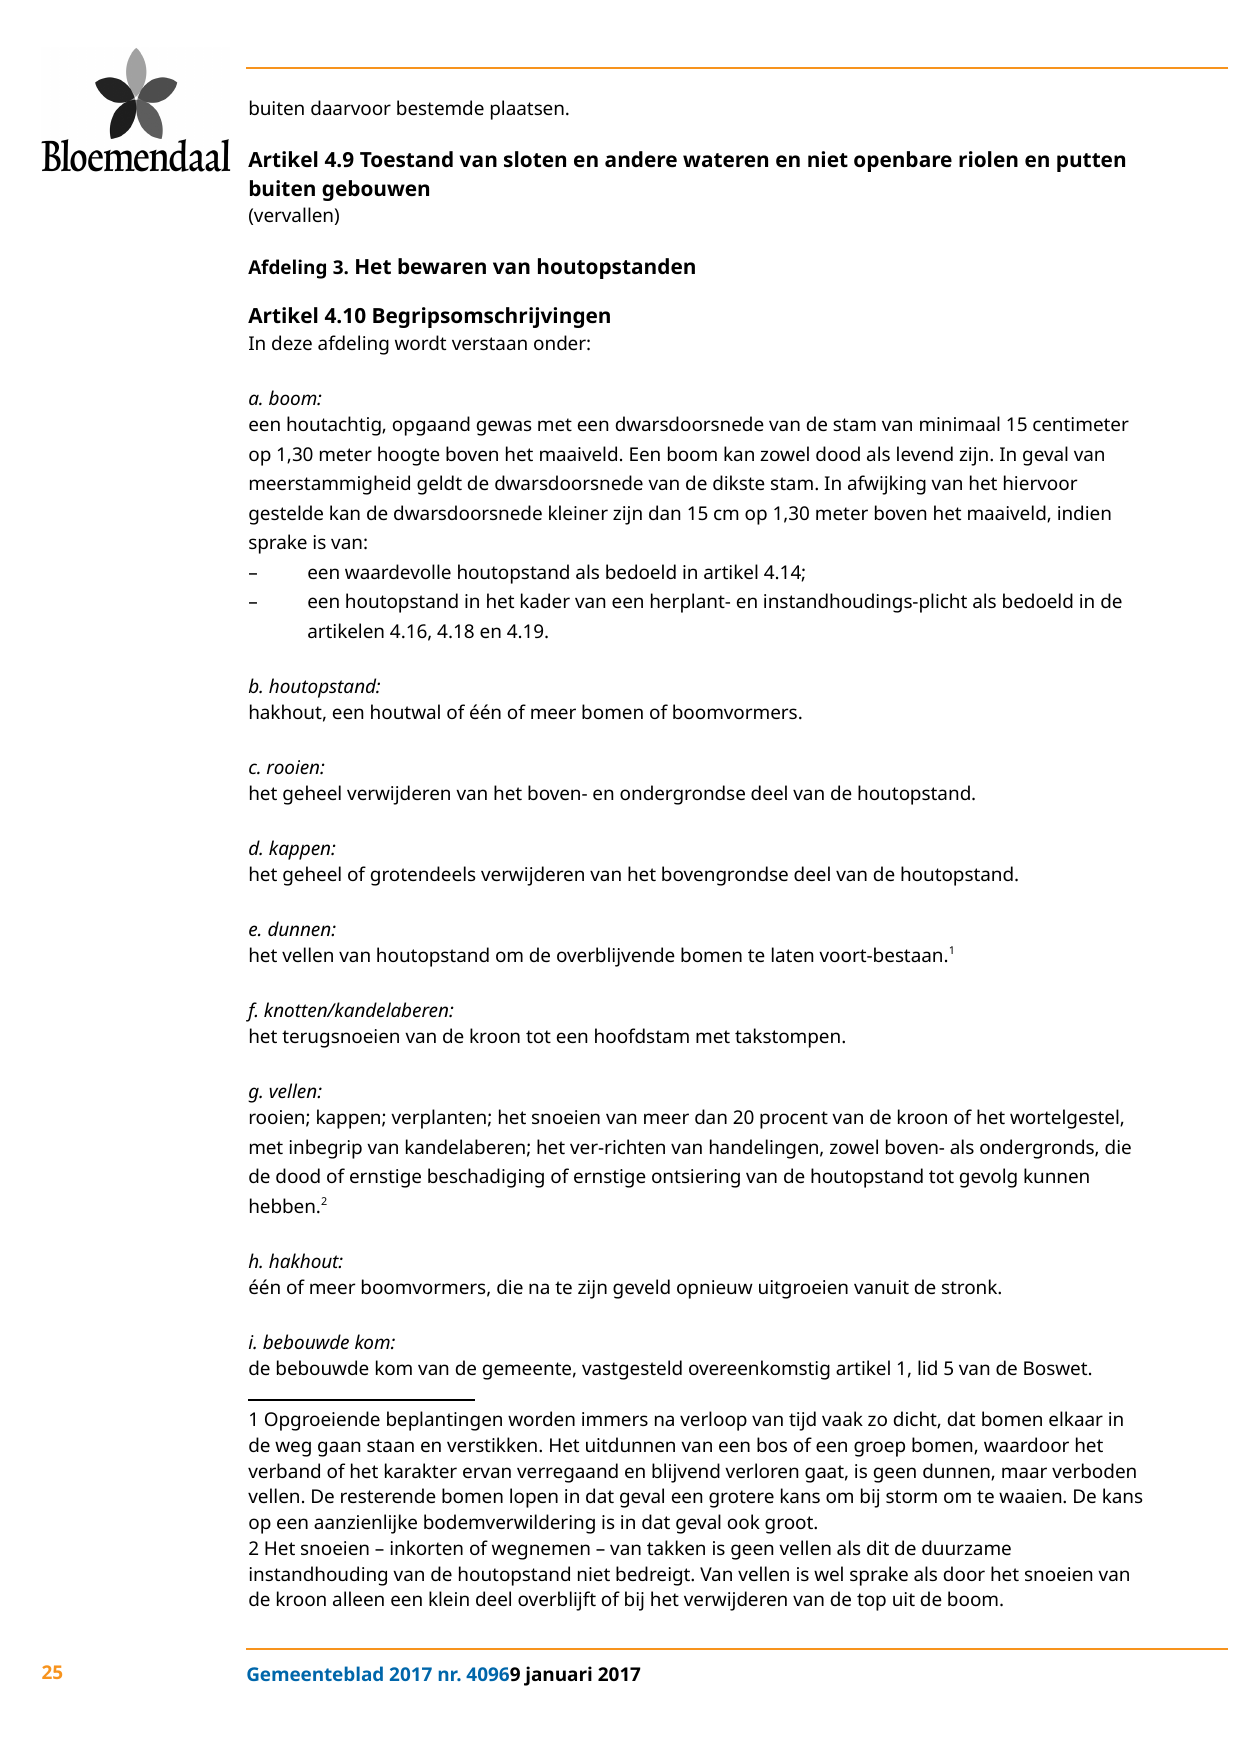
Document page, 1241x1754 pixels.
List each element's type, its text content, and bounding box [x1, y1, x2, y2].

list een waardevolle houtopstand als bedoeld in artikel 4.14; [248, 559, 1152, 585]
picture [41, 47, 231, 172]
text e. dunnen: [248, 917, 1152, 942]
text het vellen van houtopstand om de overblijvende bomen te laten voort-bestaan. [248, 942, 1152, 968]
text b. houtopstand: [248, 673, 1152, 699]
text a. boom: [248, 385, 1152, 411]
text d. kappen: [248, 836, 1152, 861]
text het geheel verwijderen van het boven- en ondergrondse deel van de houtopstand. [248, 780, 1152, 806]
text (vervallen) [248, 202, 1152, 228]
text het terugsnoeien van de kroon tot een hoofdstam met takstompen. [248, 1023, 1152, 1049]
text een houtachtig, opgaand gewas met een dwarsdoorsnede van de stam van minimaal 15 centimeter op 1,30 meter hoogte boven het maaiveld. Een boom kan zowel dood als levend zijn. In geval van meerstammigheid geldt de dwarsdoorsnede van de dikste stam. In afwijking van het hiervoor gestelde kan de dwarsdoorsnede kleiner zijn dan 15 cm op 1,30 meter boven het maaiveld, indien sprake is van: [248, 411, 1152, 555]
text g. vellen: [248, 1079, 1152, 1104]
text buiten daarvoor bestemde plaatsen. [248, 95, 1152, 121]
text c. rooien: [248, 754, 1152, 780]
text Artikel 4.9 Toestand van sloten en andere wateren en niet openbare riolen en putten buiten gebouwen [248, 145, 1152, 202]
text Het snoeien – inkorten of wegnemen – van takken is geen vellen als dit de duurzame instandhouding van de houtopstand niet bedreigt. Van vellen is wel sprake als door het snoeien van de kroon alleen een klein deel overblijft of bij het verwijderen van de top uit de boom. [248, 1535, 1152, 1612]
text f. knotten/kandelaberen: [248, 998, 1152, 1023]
text Afdeling 3. Het bewaren van houtopstanden [248, 252, 1152, 281]
text Opgroeiende beplantingen worden immers na verloop van tijd vaak zo dicht, dat bomen elkaar in de weg gaan staan en verstikken. Het uitdunnen van een bos of een groep bomen, waardoor het verband of het karakter ervan verregaand en blijvend verloren gaat, is geen dunnen, maar verboden vellen. De resterende bomen lopen in dat geval een grotere kans om bij storm om te waaien. De kans op een aanzienlijke bodemverwildering is in dat geval ook groot. [248, 1406, 1152, 1535]
text de bebouwde kom van de gemeente, vastgesteld overeenkomstig artikel 1, lid 5 van de Boswet. [248, 1355, 1152, 1381]
text rooien; kappen; verplanten; het snoeien van meer dan 20 procent van de kroon of het wortelgestel, met inbegrip van kandelaberen; het ver-richten van handelingen, zowel boven- als ondergronds, die de dood of ernstige beschadiging of ernstige ontsiering van de houtopstand tot gevolg kunnen hebben. [248, 1104, 1152, 1219]
text i. bebouwde kom: [248, 1329, 1152, 1355]
text h. hakhout: [248, 1248, 1152, 1274]
text hakhout, een houtwal of één of meer bomen of boomvormers. [248, 699, 1152, 725]
text Artikel 4.10 Begripsomschrijvingen [248, 302, 1152, 330]
text één of meer boomvormers, die na te zijn geveld opnieuw uitgroeien vanuit de stronk. [248, 1274, 1152, 1300]
text het geheel of grotendeels verwijderen van het bovengrondse deel van de houtopstand. [248, 861, 1152, 887]
text In deze afdeling wordt verstaan onder: [248, 330, 1152, 356]
list een houtopstand in het kader van een herplant- en instandhoudings-plicht als bedoeld in de artikelen 4.16, 4.18 en 4.19. [248, 589, 1152, 644]
